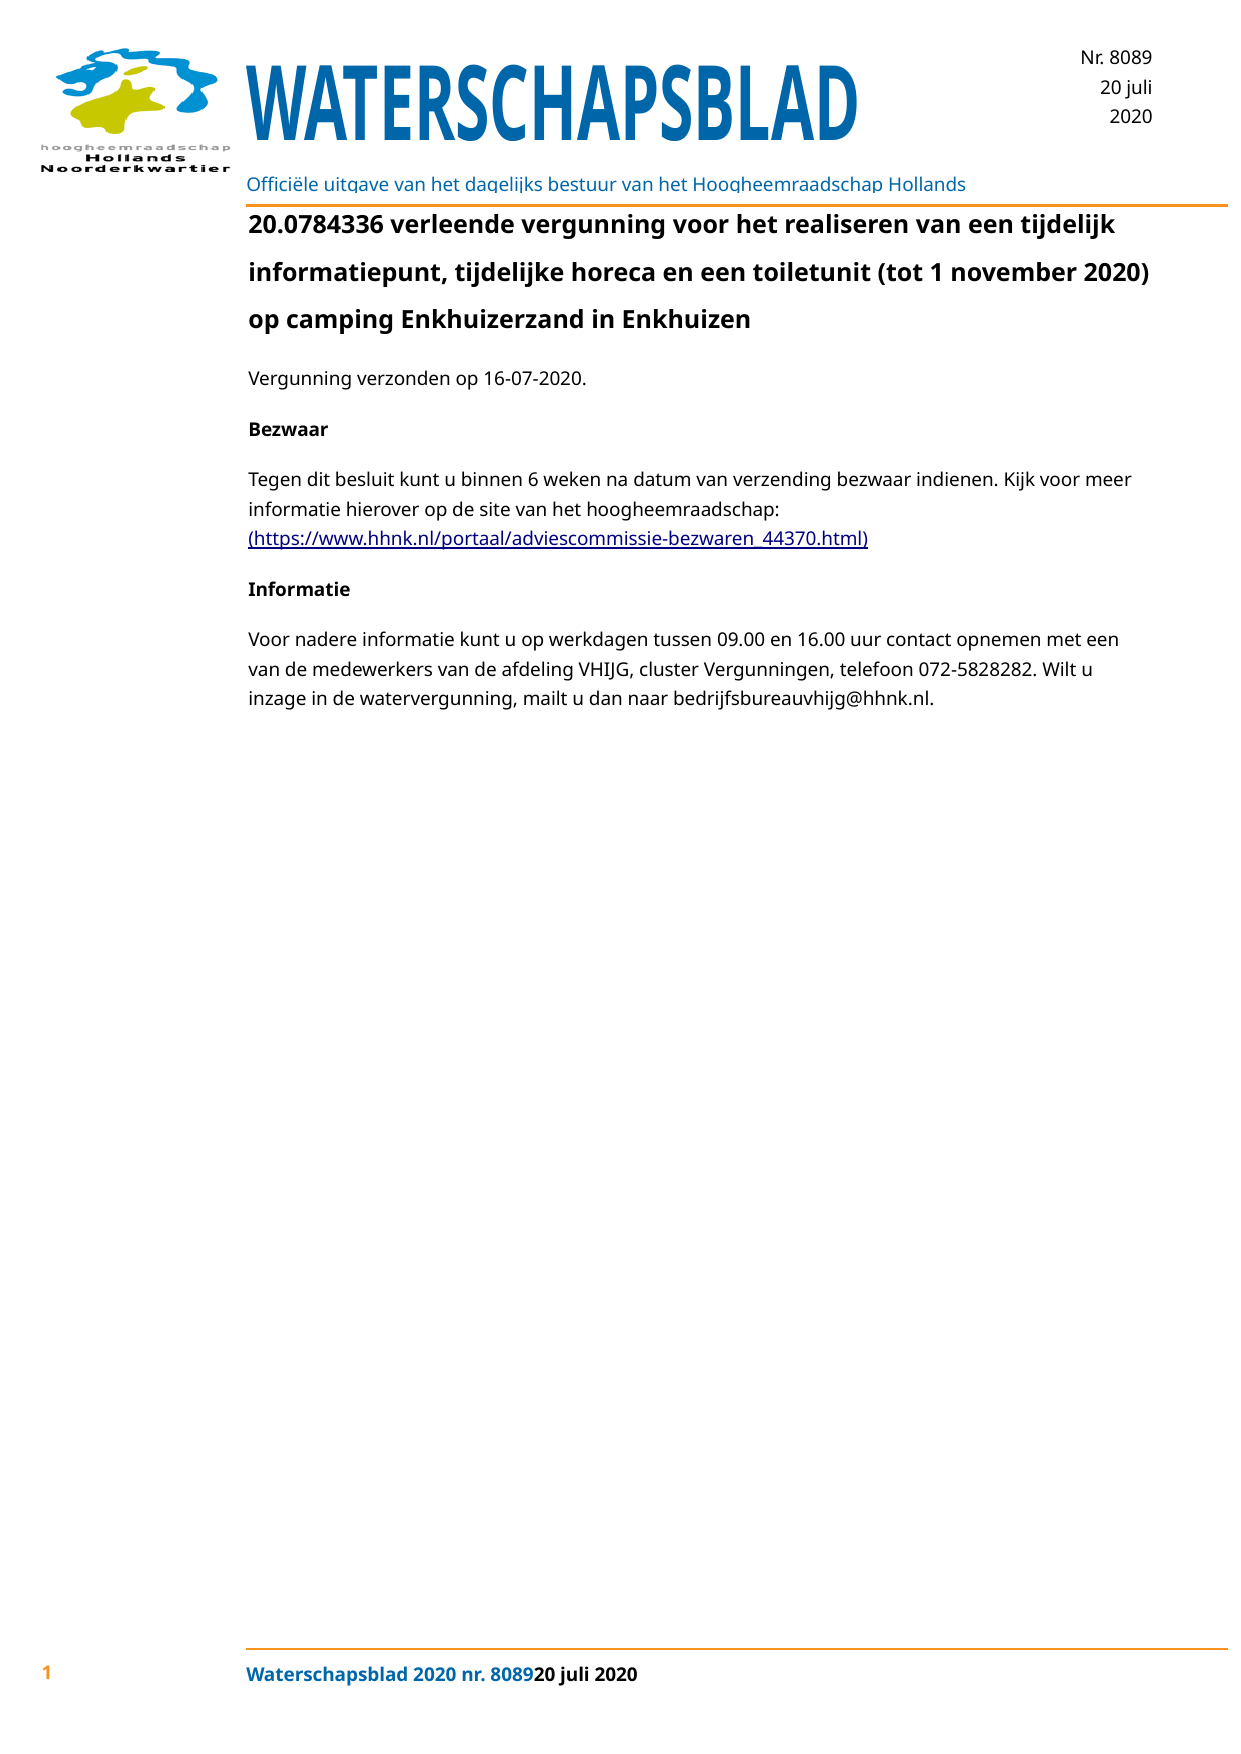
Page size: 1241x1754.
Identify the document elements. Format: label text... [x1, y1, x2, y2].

picture [41, 47, 231, 172]
text Tegen dit besluit kunt u binnen 6 weken na datum van verzending bezwaar indienen. Kijk voor meer informatie hierover op de site van het hoogheemraadschap: (https://www.hhnk.nl/portaal/adviescommissie-bezwaren_44370.html) [248, 466, 1152, 551]
text Voor nadere informatie kunt u op werkdagen tussen 09.00 en 16.00 uur contact opnemen met een van de medewerkers van de afdeling VHIJG, cluster Vergunningen, telefoon 072-5828282. Wilt u inzage in de watervergunning, mailt u dan naar bedrijfsbureauvhijg@hhnk.nl. [248, 626, 1152, 711]
text Vergunning verzonden op 16-07-2020. [248, 366, 1152, 391]
text 20.0784336 verleende vergunning voor het realiseren van een tijdelijk informatiepunt, tijdelijke horeca en een toiletunit (tot 1 november 2020) op camping Enkhuizerzand in Enkhuizen [248, 207, 1152, 336]
text Bezwaar [248, 416, 1152, 442]
text Informatie [248, 576, 1152, 602]
